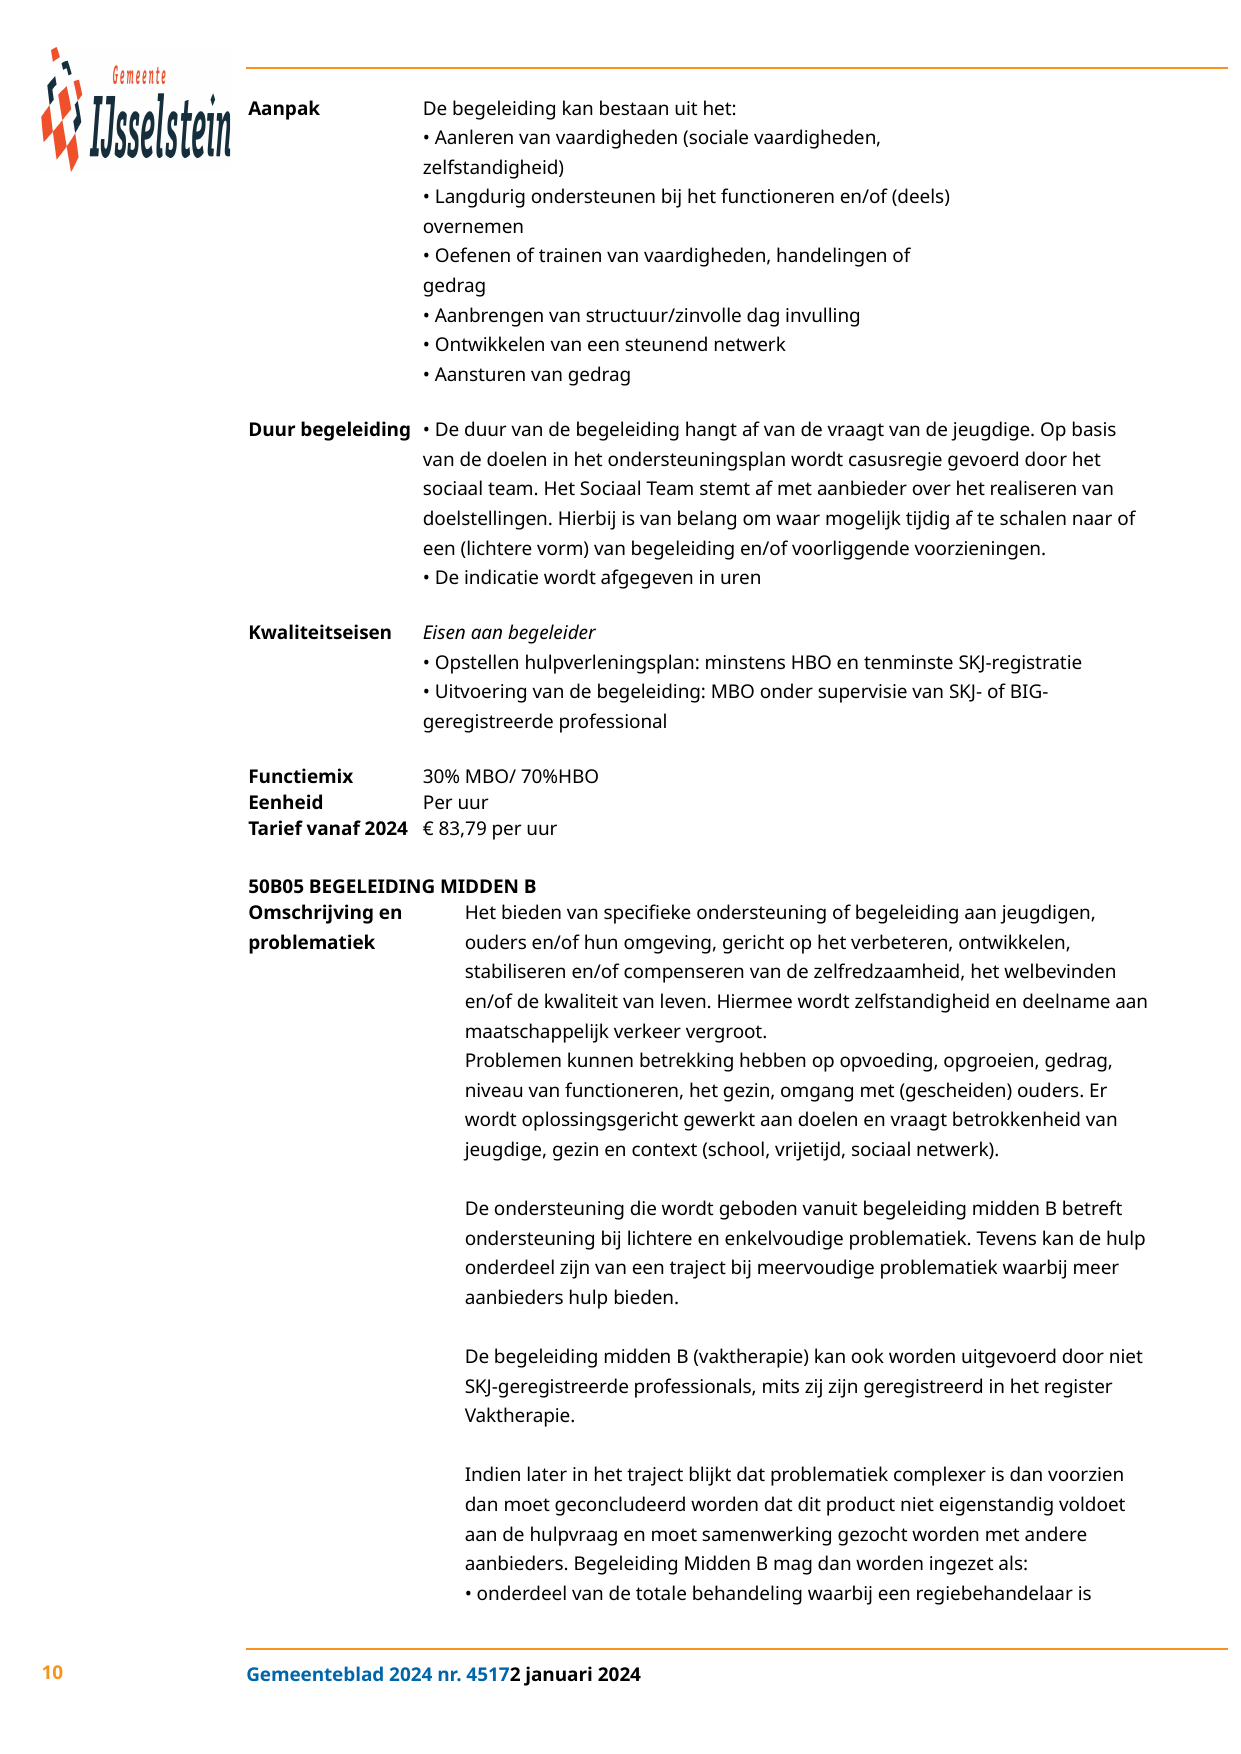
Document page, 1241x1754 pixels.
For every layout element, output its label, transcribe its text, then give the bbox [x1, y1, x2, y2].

table_cell De begeleiding kan bestaan uit het: • Aanleren van vaardigheden (sociale vaardigheden, zelfstandigheid) • Langdurig ondersteunen bij het functioneren en/of (deels) overnemen • Oefenen of trainen van vaardigheden, handelingen of gedrag • Aanbrengen van structuur/zinvolle dag invulling • Ontwikkelen van een steunend netwerk • Aansturen van gedrag [423, 95, 977, 416]
table_cell Per uur [423, 789, 1152, 815]
table_cell Eisen aan begeleider • Opstellen hulpverleningsplan: minstens HBO en tenminste SKJ-registratie • Uitvoering van de begeleiding: MBO onder supervisie van SKJ- of BIG-geregistreerde professional [423, 620, 1152, 764]
picture [41, 47, 231, 172]
table_cell Eenheid [248, 789, 423, 815]
table_cell 30% MBO/ 70%HBO [423, 764, 1152, 789]
table_cell Aanpak [248, 95, 423, 416]
table_cell Tarief vanaf 2024 [248, 815, 423, 841]
table_cell € 83,79 per uur [423, 815, 1152, 841]
table_cell Functiemix [248, 764, 423, 789]
table_cell • De duur van de begeleiding hangt af van de vraagt van de jeugdige. Op basis van de doelen in het ondersteuningsplan wordt casusregie gevoerd door het sociaal team. Het Sociaal Team stemt af met aanbieder over het realiseren van doelstellingen. Hierbij is van belang om waar mogelijk tijdig af te schalen naar of een (lichtere vorm) van begeleiding en/of voorliggende voorzieningen. • De indicatie wordt afgegeven in uren [423, 416, 1152, 619]
table_cell Omschrijving en problematiek [248, 900, 464, 1606]
table_cell Het bieden van specifieke ondersteuning of begeleiding aan jeugdigen, ouders en/of hun omgeving, gericht op het verbeteren, ontwikkelen, stabiliseren en/of compenseren van de zelfredzaamheid, het welbevinden en/of de kwaliteit van leven. Hiermee wordt zelfstandigheid en deelname aan maatschappelijk verkeer vergroot. Problemen kunnen betrekking hebben op opvoeding, opgroeien, gedrag, niveau van functioneren, het gezin, omgang met (gescheiden) ouders. Er wordt oplossingsgericht gewerkt aan doelen en vraagt betrokkenheid van jeugdige, gezin en context (school, vrijetijd, sociaal netwerk). De ondersteuning die wordt geboden vanuit begeleiding midden B betreft ondersteuning bij lichtere en enkelvoudige problematiek. Tevens kan de hulp onderdeel zijn van een traject bij meervoudige problematiek waarbij meer aanbieders hulp bieden. De begeleiding midden B (vaktherapie) kan ook worden uitgevoerd door niet SKJ-geregistreerde professionals, mits zij zijn geregistreerd in het register Vaktherapie. Indien later in het traject blijkt dat problematiek complexer is dan voorzien dan moet geconcludeerd worden dat dit product niet eigenstandig voldoet aan de hulpvraag en moet samenwerking gezocht worden met andere aanbieders. Begeleiding Midden B mag dan worden ingezet als: • onderdeel van de totale behandeling waarbij een regiebehandelaar is [465, 900, 1152, 1606]
table_header 50B05 BEGELEIDING MIDDEN B [248, 874, 1152, 899]
table_cell Duur begeleiding [248, 416, 423, 619]
table_cell Kwaliteitseisen [248, 620, 423, 764]
